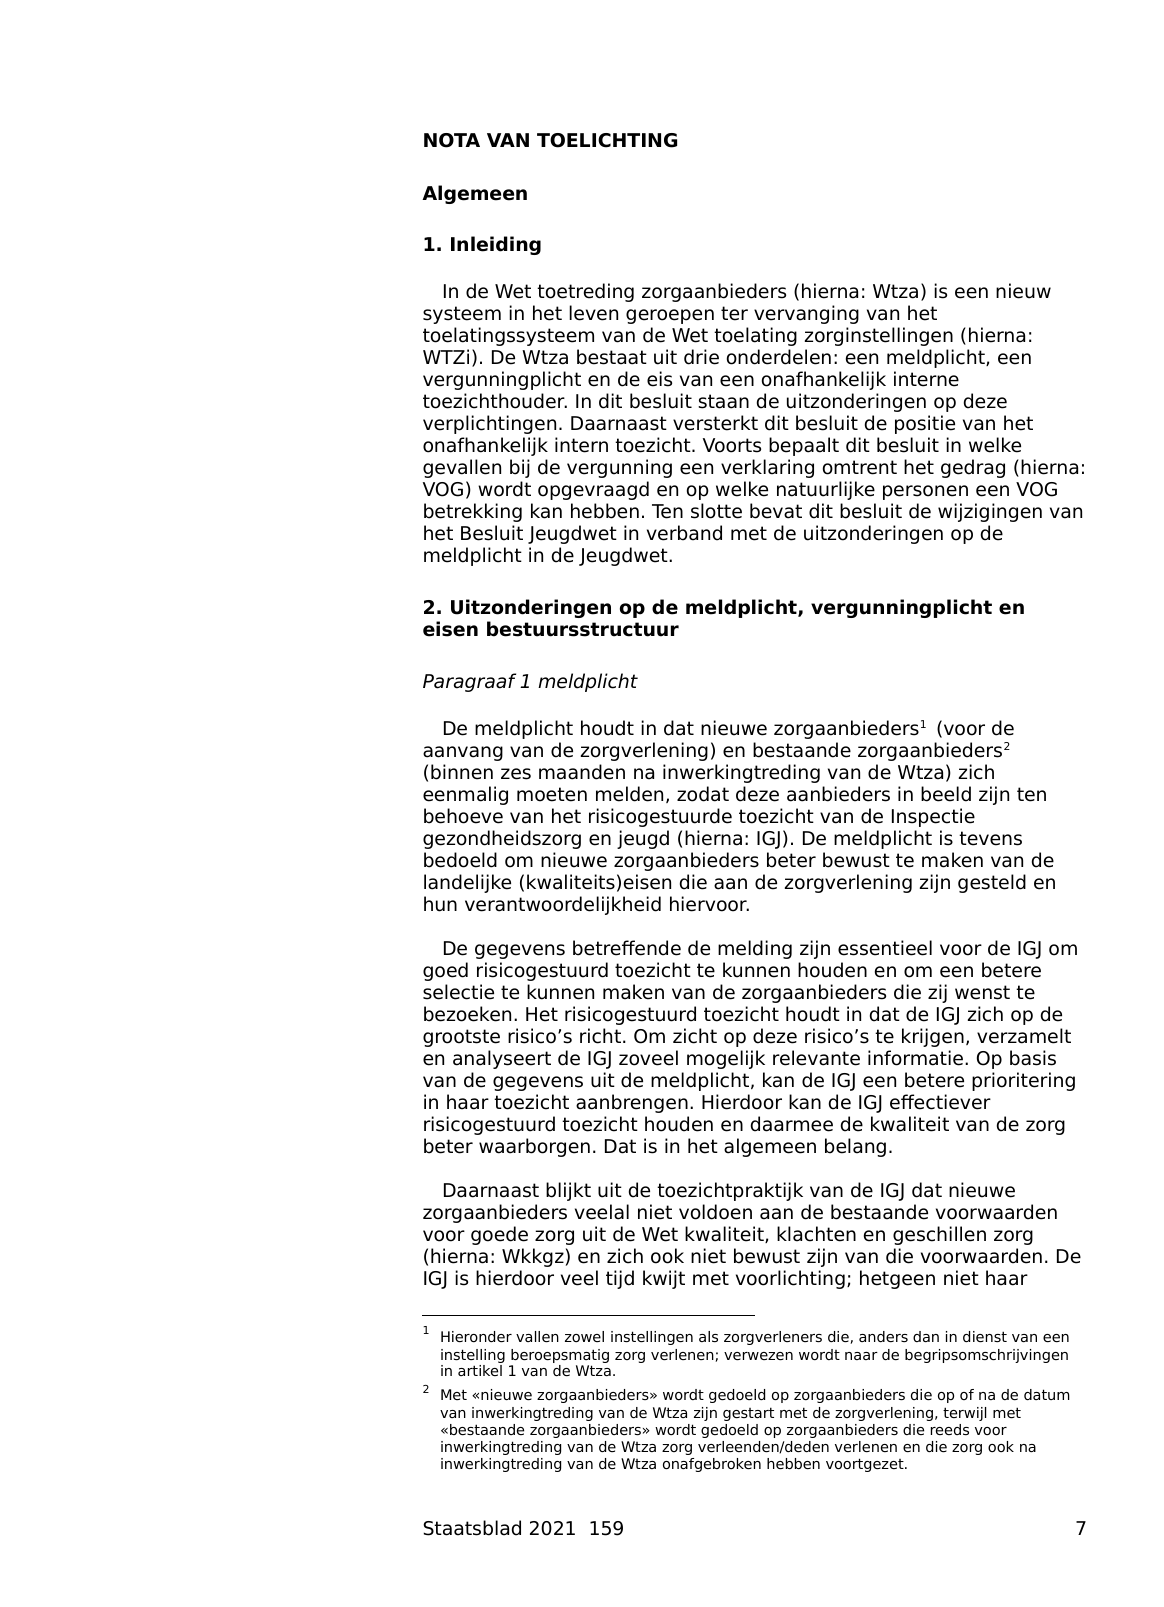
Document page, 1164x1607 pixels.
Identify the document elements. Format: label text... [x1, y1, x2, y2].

subtitle NOTA VAN TOELICHTING [422, 130, 1087, 152]
subtitle Paragraaf 1 meldplicht [422, 671, 1087, 693]
text Daarnaast blijkt uit de toezichtpraktijk van de IGJ dat nieuwe zorgaanbieders veelal niet voldoen aan de bestaande voorwaarden voor goede zorg uit de Wet kwaliteit, klachten en geschillen zorg (hierna: Wkkgz) en zich ook niet bewust zijn van die voorwaarden. De IGJ is hierdoor veel tijd kwijt met voorlichting; hetgeen niet haar [422, 1180, 1087, 1290]
subtitle 2. Uitzonderingen op de meldplicht, vergunningplicht en eisen bestuursstructuur [422, 597, 1087, 641]
subtitle 1. Inleiding [422, 234, 1087, 256]
text De meldplicht houdt in dat nieuwe zorgaanbieders (voor de aanvang van de zorgverlening) en bestaande zorgaanbieders (binnen zes maanden na inwerkingtreding van de Wtza) zich eenmalig moeten melden, zodat deze aanbieders in beeld zijn ten behoeve van het risicogestuurde toezicht van de Inspectie gezondheidszorg en jeugd (hierna: IGJ). De meldplicht is tevens bedoeld om nieuwe zorgaanbieders beter bewust te maken van de landelijke (kwaliteits)eisen die aan de zorgverlening zijn gesteld en hun verantwoordelijkheid hiervoor. [422, 718, 1087, 916]
text Hieronder vallen zowel instellingen als zorgverleners die, anders dan in dienst van een instelling beroepsmatig zorg verlenen; verwezen wordt naar de begripsomschrijvingen in artikel 1 van de Wtza. [422, 1324, 1087, 1380]
text De gegevens betreffende de melding zijn essentieel voor de IGJ om goed risicogestuurd toezicht te kunnen houden en om een betere selectie te kunnen maken van de zorgaanbieders die zij wenst te bezoeken. Het risicogestuurd toezicht houdt in dat de IGJ zich op de grootste risico’s richt. Om zicht op deze risico’s te krijgen, verzamelt en analyseert de IGJ zoveel mogelijk relevante informatie. Op basis van de gegevens uit de meldplicht, kan de IGJ een betere prioritering in haar toezicht aanbrengen. Hierdoor kan de IGJ effectiever risicogestuurd toezicht houden en daarmee de kwaliteit van de zorg beter waarborgen. Dat is in het algemeen belang. [422, 938, 1087, 1158]
text Met «nieuwe zorgaanbieders» wordt gedoeld op zorgaanbieders die op of na de datum van inwerkingtreding van de Wtza zijn gestart met de zorgverlening, terwijl met «bestaande zorgaanbieders» wordt gedoeld op zorgaanbieders die reeds voor inwerkingtreding van de Wtza zorg verleenden/deden verlenen en die zorg ook na inwerkingtreding van de Wtza onafgebroken hebben voortgezet. [422, 1383, 1087, 1473]
subtitle Algemeen [422, 182, 1087, 204]
text In de Wet toetreding zorgaanbieders (hierna: Wtza) is een nieuw systeem in het leven geroepen ter vervanging van het toelatingssysteem van de Wet toelating zorginstellingen (hierna: WTZi). De Wtza bestaat uit drie onderdelen: een meldplicht, een vergunningplicht en de eis van een onafhankelijk interne toezichthouder. In dit besluit staan de uitzonderingen op deze verplichtingen. Daarnaast versterkt dit besluit de positie van het onafhankelijk intern toezicht. Voorts bepaalt dit besluit in welke gevallen bij de vergunning een verklaring omtrent het gedrag (hierna: VOG) wordt opgevraagd en op welke natuurlijke personen een VOG betrekking kan hebben. Ten slotte bevat dit besluit de wijzigingen van het Besluit Jeugdwet in verband met de uitzonderingen op de meldplicht in de Jeugdwet. [422, 281, 1087, 567]
